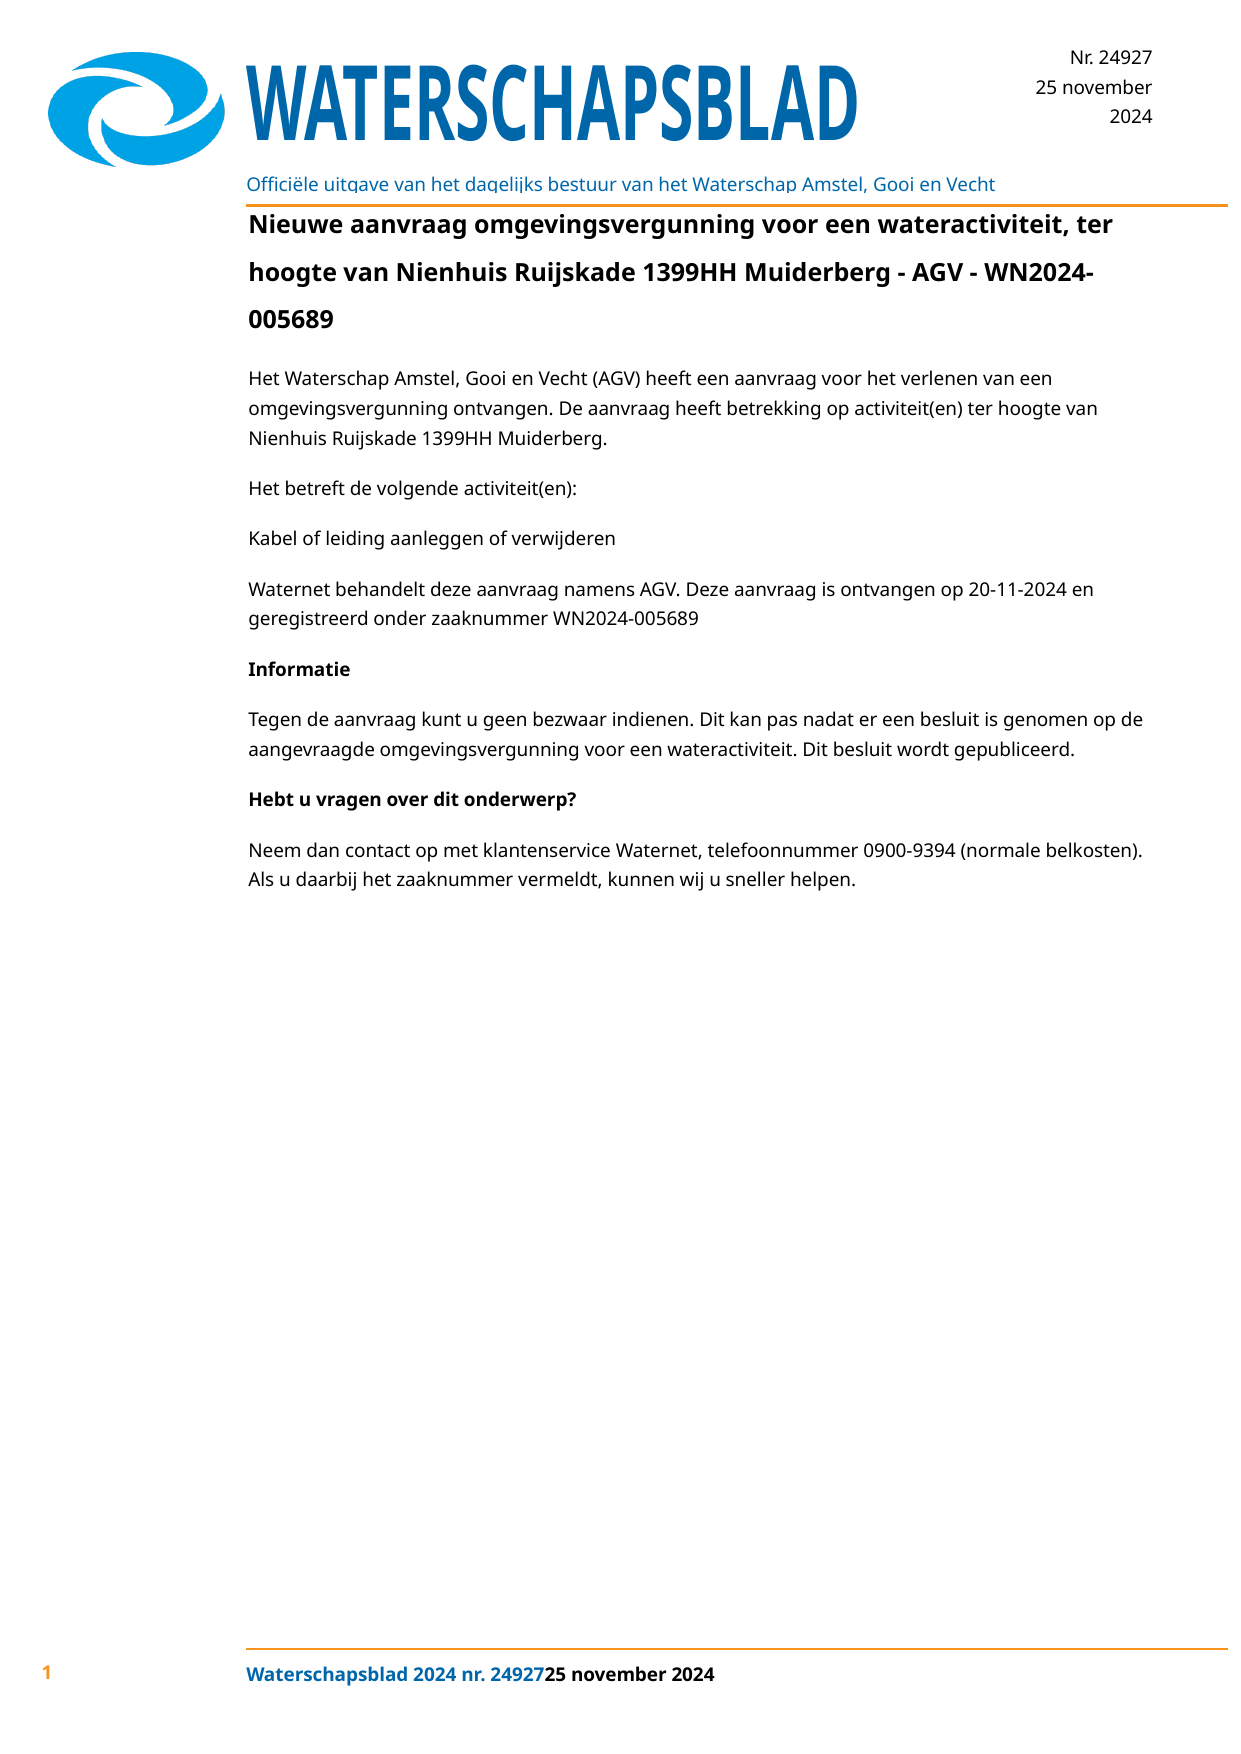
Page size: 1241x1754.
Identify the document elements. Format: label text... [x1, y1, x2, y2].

text Het Waterschap Amstel, Gooi en Vecht (AGV) heeft een aanvraag voor het verlenen van een omgevingsvergunning ontvangen. De aanvraag heeft betrekking op activiteit(en) ter hoogte van Nienhuis Ruijskade 1399HH Muiderberg. [248, 366, 1152, 450]
picture [41, 47, 231, 172]
text Informatie [248, 656, 1152, 682]
text Neem dan contact op met klantenservice Waternet, telefoonnummer 0900-9394 (normale belkosten). Als u daarbij het zaaknummer vermeldt, kunnen wij u sneller helpen. [248, 837, 1152, 892]
text Het betreft de volgende activiteit(en): [248, 475, 1152, 501]
text Kabel of leiding aanleggen of verwijderen [248, 526, 1152, 551]
text Hebt u vragen over dit onderwerp? [248, 786, 1152, 812]
text Waternet behandelt deze aanvraag namens AGV. Deze aanvraag is ontvangen op 20-11-2024 en geregistreerd onder zaaknummer WN2024-005689 [248, 576, 1152, 631]
text Tegen de aanvraag kunt u geen bezwaar indienen. Dit kan pas nadat er een besluit is genomen op de aangevraagde omgevingsvergunning voor een wateractiviteit. Dit besluit wordt gepubliceerd. [248, 706, 1152, 762]
text Nieuwe aanvraag omgevingsvergunning voor een wateractiviteit, ter hoogte van Nienhuis Ruijskade 1399HH Muiderberg - AGV - WN2024-005689 [248, 207, 1152, 336]
